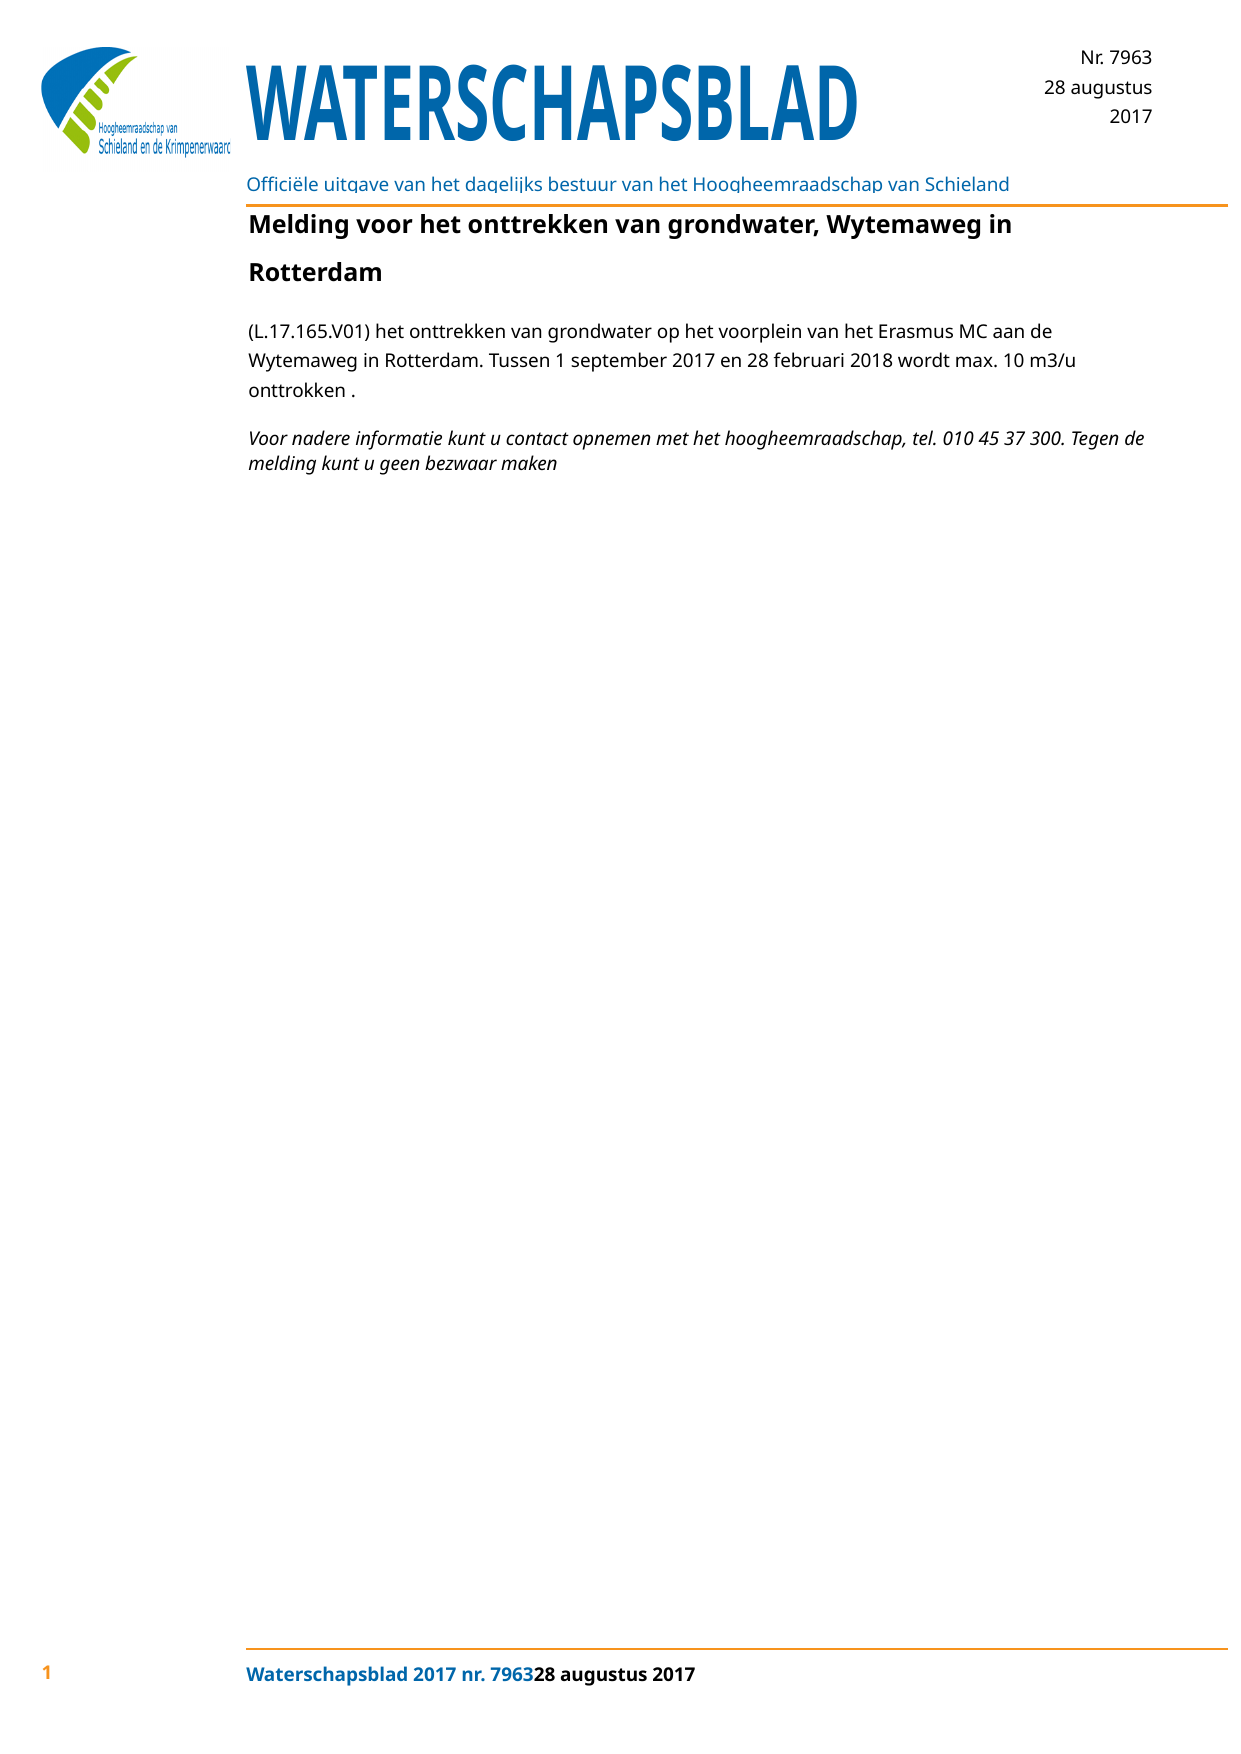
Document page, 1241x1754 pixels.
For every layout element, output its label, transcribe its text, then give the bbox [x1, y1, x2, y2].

text Melding voor het onttrekken van grondwater, Wytemaweg in Rotterdam [248, 207, 1152, 288]
text Voor nadere informatie kunt u contact opnemen met het hoogheemraadschap, tel. 010 45 37 300. Tegen de melding kunt u geen bezwaar maken [248, 425, 1152, 476]
text (L.17.165.V01) het onttrekken van grondwater op het voorplein van het Erasmus MC aan de Wytemaweg in Rotterdam. Tussen 1 september 2017 en 28 februari 2018 wordt max. 10 m3/u onttrokken . [248, 318, 1152, 403]
picture [41, 47, 231, 172]
